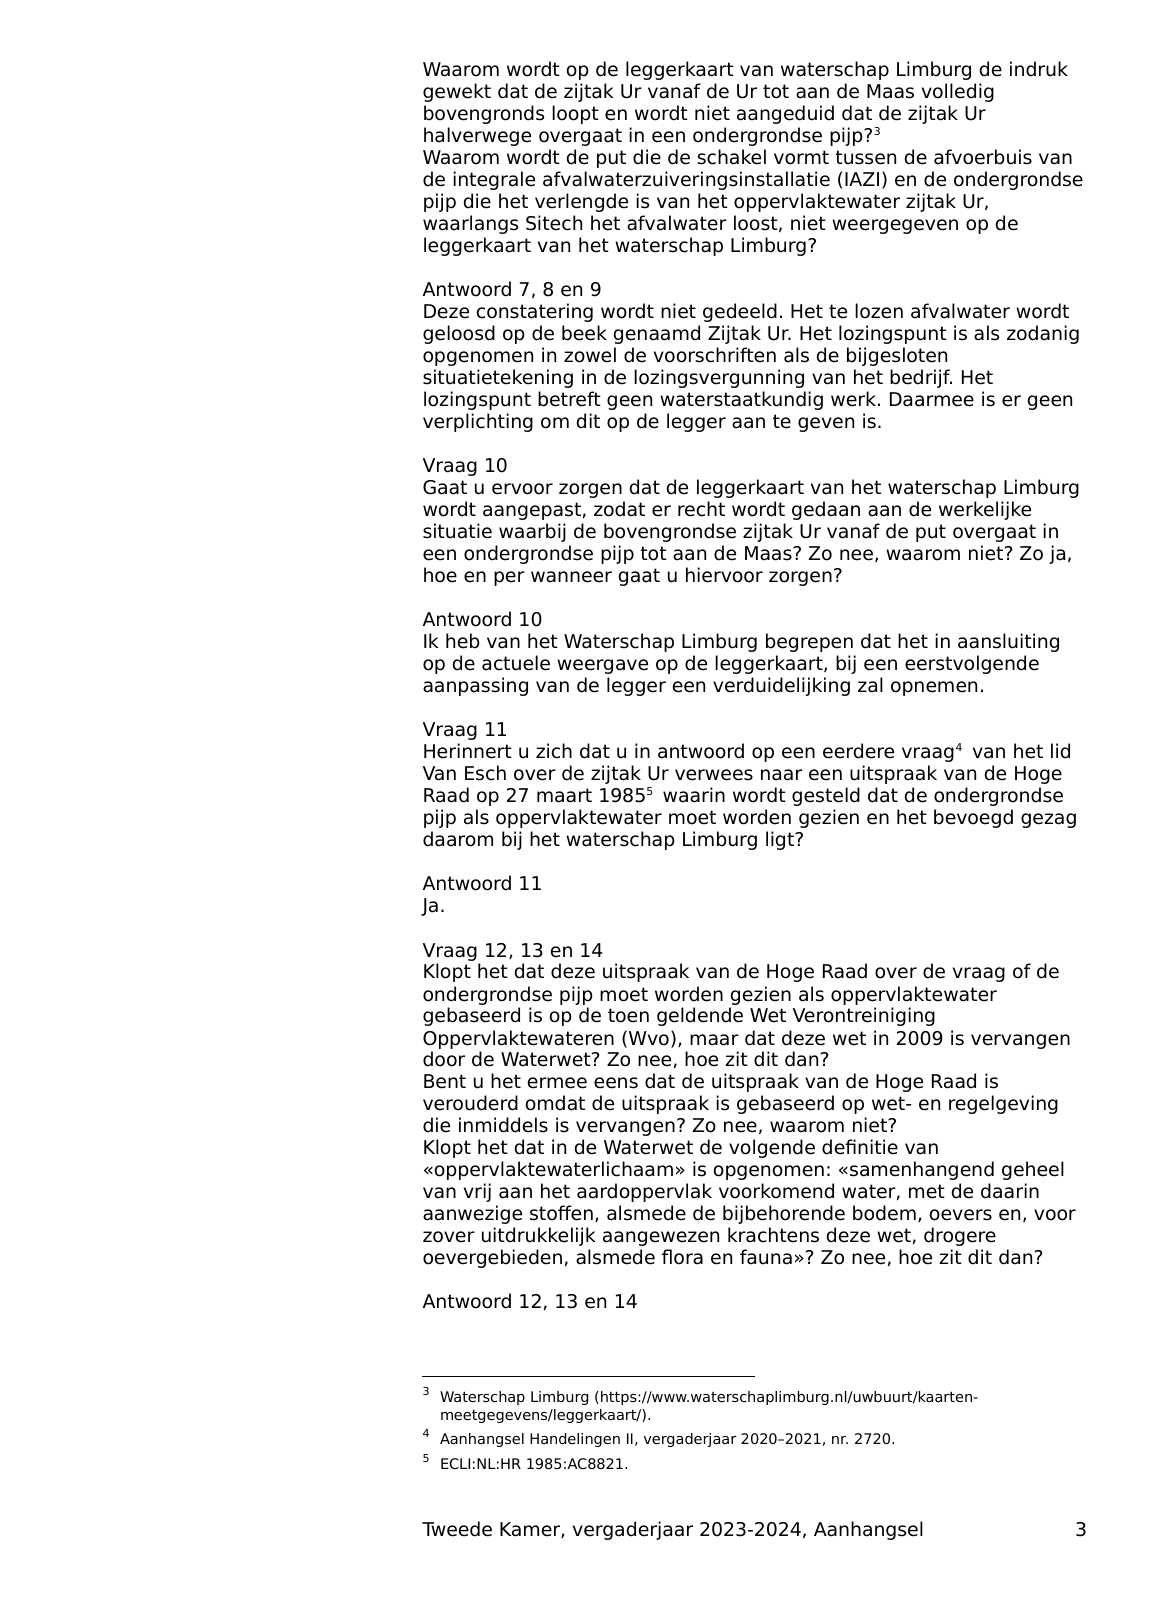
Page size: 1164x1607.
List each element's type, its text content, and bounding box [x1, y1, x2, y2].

text Deze constatering wordt niet gedeeld. Het te lozen afvalwater wordt geloosd op de beek genaamd Zijtak Ur. Het lozingspunt is als zodanig opgenomen in zowel de voorschriften als de bijgesloten situatietekening in de lozingsvergunning van het bedrijf. Het lozingspunt betreft geen waterstaatkundig werk. Daarmee is er geen verplichting om dit op de legger aan te geven is. [422, 301, 1087, 433]
text Klopt het dat in de Waterwet de volgende definitie van «oppervlaktewaterlichaam» is opgenomen: «samenhangend geheel van vrij aan het aardoppervlak voorkomend water, met de daarin aanwezige stoffen, alsmede de bijbehorende bodem, oevers en, voor zover uitdrukkelijk aangewezen krachtens deze wet, drogere oevergebieden, alsmede flora en fauna»? Zo nee, hoe zit dit dan? [422, 1137, 1087, 1269]
text ECLI:NL:HR 1985:AC8821. [422, 1452, 1087, 1474]
text Vraag 12, 13 en 14 [422, 939, 1087, 961]
text Aanhangsel Handelingen II, vergaderjaar 2020–2021, nr. 2720. [422, 1427, 1087, 1449]
text Antwoord 11 [422, 873, 1087, 895]
text Waarom wordt op de leggerkaart van waterschap Limburg de indruk gewekt dat de zijtak Ur vanaf de Ur tot aan de Maas volledig bovengronds loopt en wordt niet aangeduid dat de zijtak Ur halverwege overgaat in een ondergrondse pijp? [422, 59, 1087, 147]
text Herinnert u zich dat u in antwoord op een eerdere vraag van het lid Van Esch over de zijtak Ur verwees naar een uitspraak van de Hoge Raad op 27 maart 1985 waarin wordt gesteld dat de ondergrondse pijp als oppervlaktewater moet worden gezien en het bevoegd gezag daarom bij het waterschap Limburg ligt? [422, 741, 1087, 851]
text Gaat u ervoor zorgen dat de leggerkaart van het waterschap Limburg wordt aangepast, zodat er recht wordt gedaan aan de werkelijke situatie waarbij de bovengrondse zijtak Ur vanaf de put overgaat in een ondergrondse pijp tot aan de Maas? Zo nee, waarom niet? Zo ja, hoe en per wanneer gaat u hiervoor zorgen? [422, 477, 1087, 587]
text Antwoord 7, 8 en 9 [422, 279, 1087, 301]
text Klopt het dat deze uitspraak van de Hoge Raad over de vraag of de ondergrondse pijp moet worden gezien als oppervlaktewater gebaseerd is op de toen geldende Wet Verontreiniging Oppervlaktewateren (Wvo), maar dat deze wet in 2009 is vervangen door de Waterwet? Zo nee, hoe zit dit dan? [422, 961, 1087, 1071]
text Vraag 11 [422, 719, 1087, 741]
text Waterschap Limburg (https://www.waterschaplimburg.nl/uwbuurt/kaarten-meetgegevens/leggerkaart/). [422, 1385, 1087, 1424]
text Bent u het ermee eens dat de uitspraak van de Hoge Raad is verouderd omdat de uitspraak is gebaseerd op wet- en regelgeving die inmiddels is vervangen? Zo nee, waarom niet? [422, 1071, 1087, 1137]
text Antwoord 10 [422, 609, 1087, 631]
text Waarom wordt de put die de schakel vormt tussen de afvoerbuis van de integrale afvalwaterzuiveringsinstallatie (IAZI) en de ondergrondse pijp die het verlengde is van het oppervlaktewater zijtak Ur, waarlangs Sitech het afvalwater loost, niet weergegeven op de leggerkaart van het waterschap Limburg? [422, 147, 1087, 257]
text Vraag 10 [422, 455, 1087, 477]
text Ik heb van het Waterschap Limburg begrepen dat het in aansluiting op de actuele weergave op de leggerkaart, bij een eerstvolgende aanpassing van de legger een verduidelijking zal opnemen. [422, 631, 1087, 697]
text Ja. [422, 895, 1087, 917]
text Antwoord 12, 13 en 14 [422, 1291, 1087, 1313]
